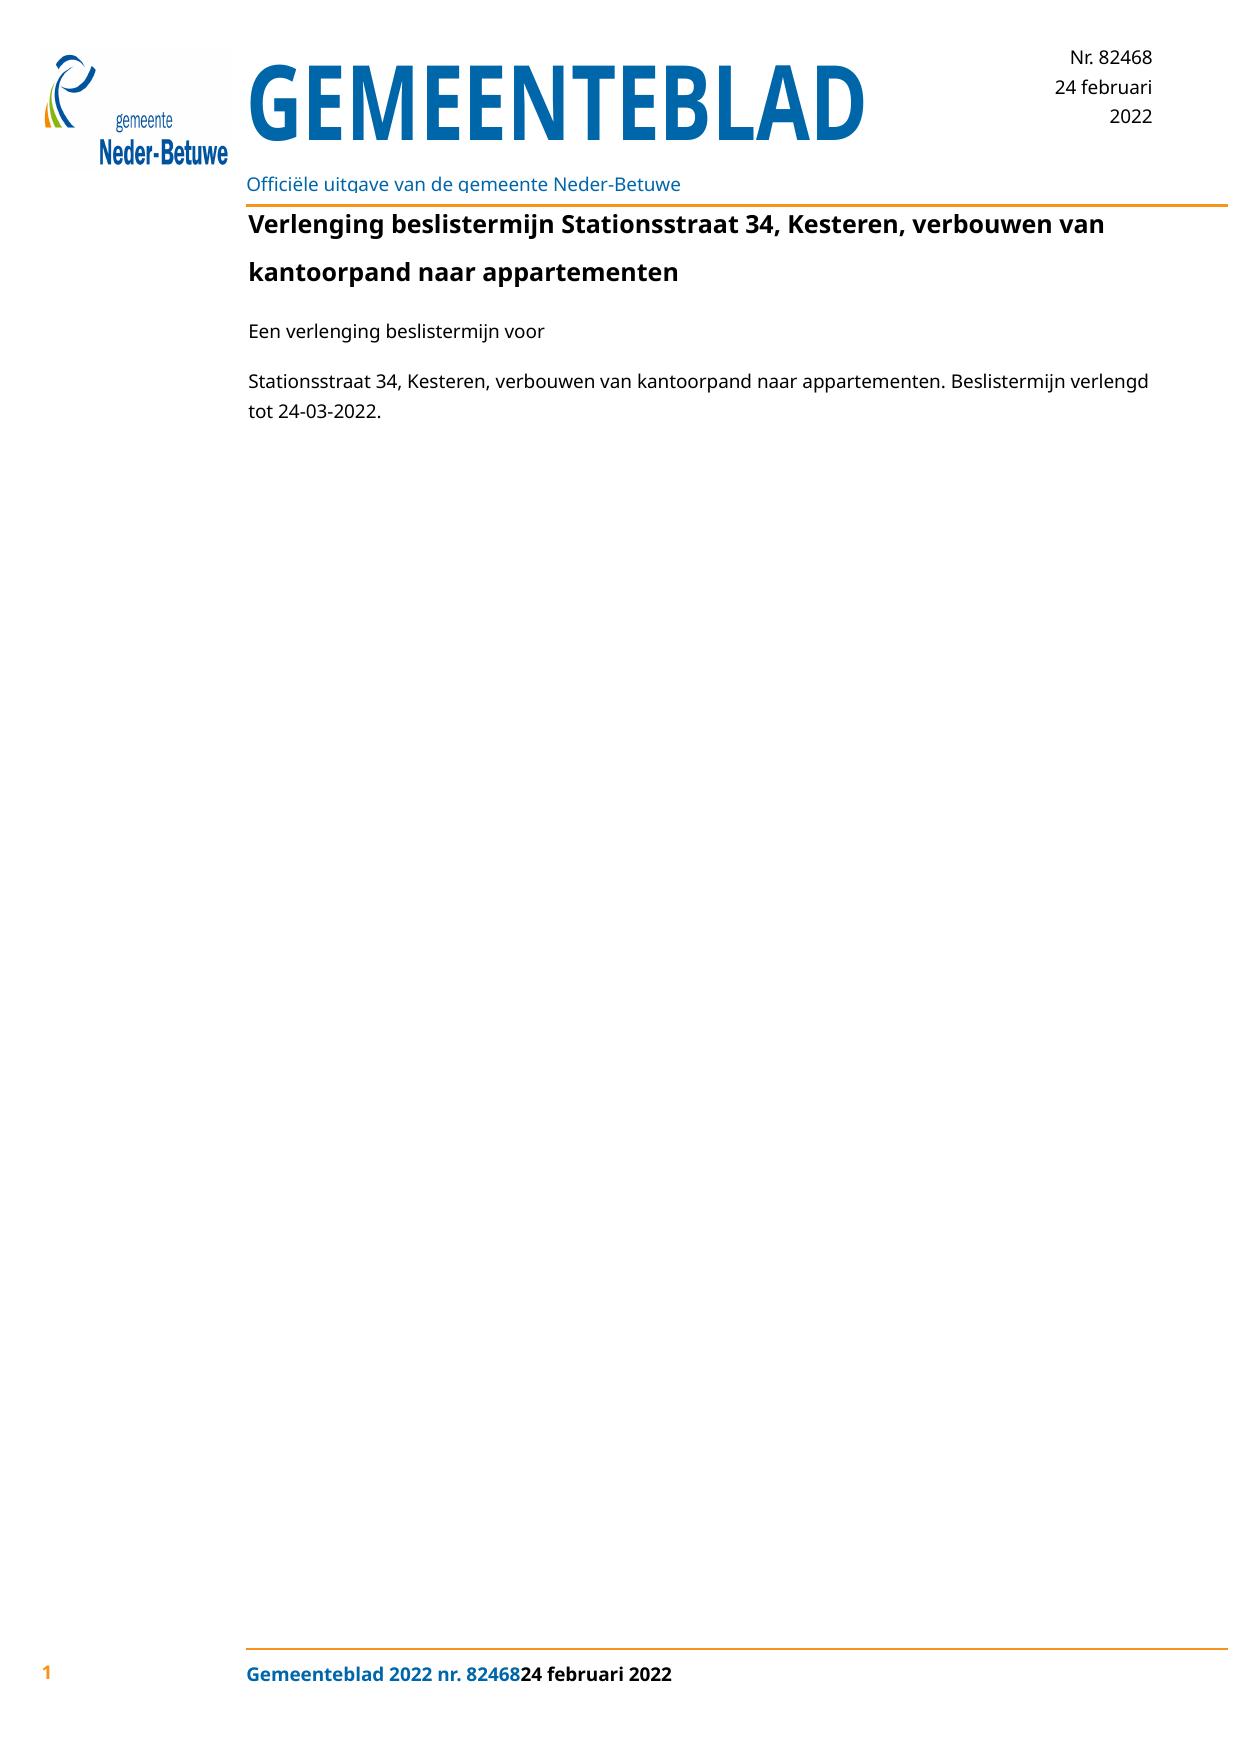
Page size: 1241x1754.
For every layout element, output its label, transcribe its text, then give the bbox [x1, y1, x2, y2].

text Verlenging beslistermijn Stationsstraat 34, Kesteren, verbouwen van kantoorpand naar appartementen [248, 207, 1152, 288]
picture [41, 47, 231, 172]
text Stationsstraat 34, Kesteren, verbouwen van kantoorpand naar appartementen. Beslistermijn verlengd tot 24-03-2022. [248, 368, 1152, 424]
text Een verlenging beslistermijn voor [248, 318, 1152, 344]
